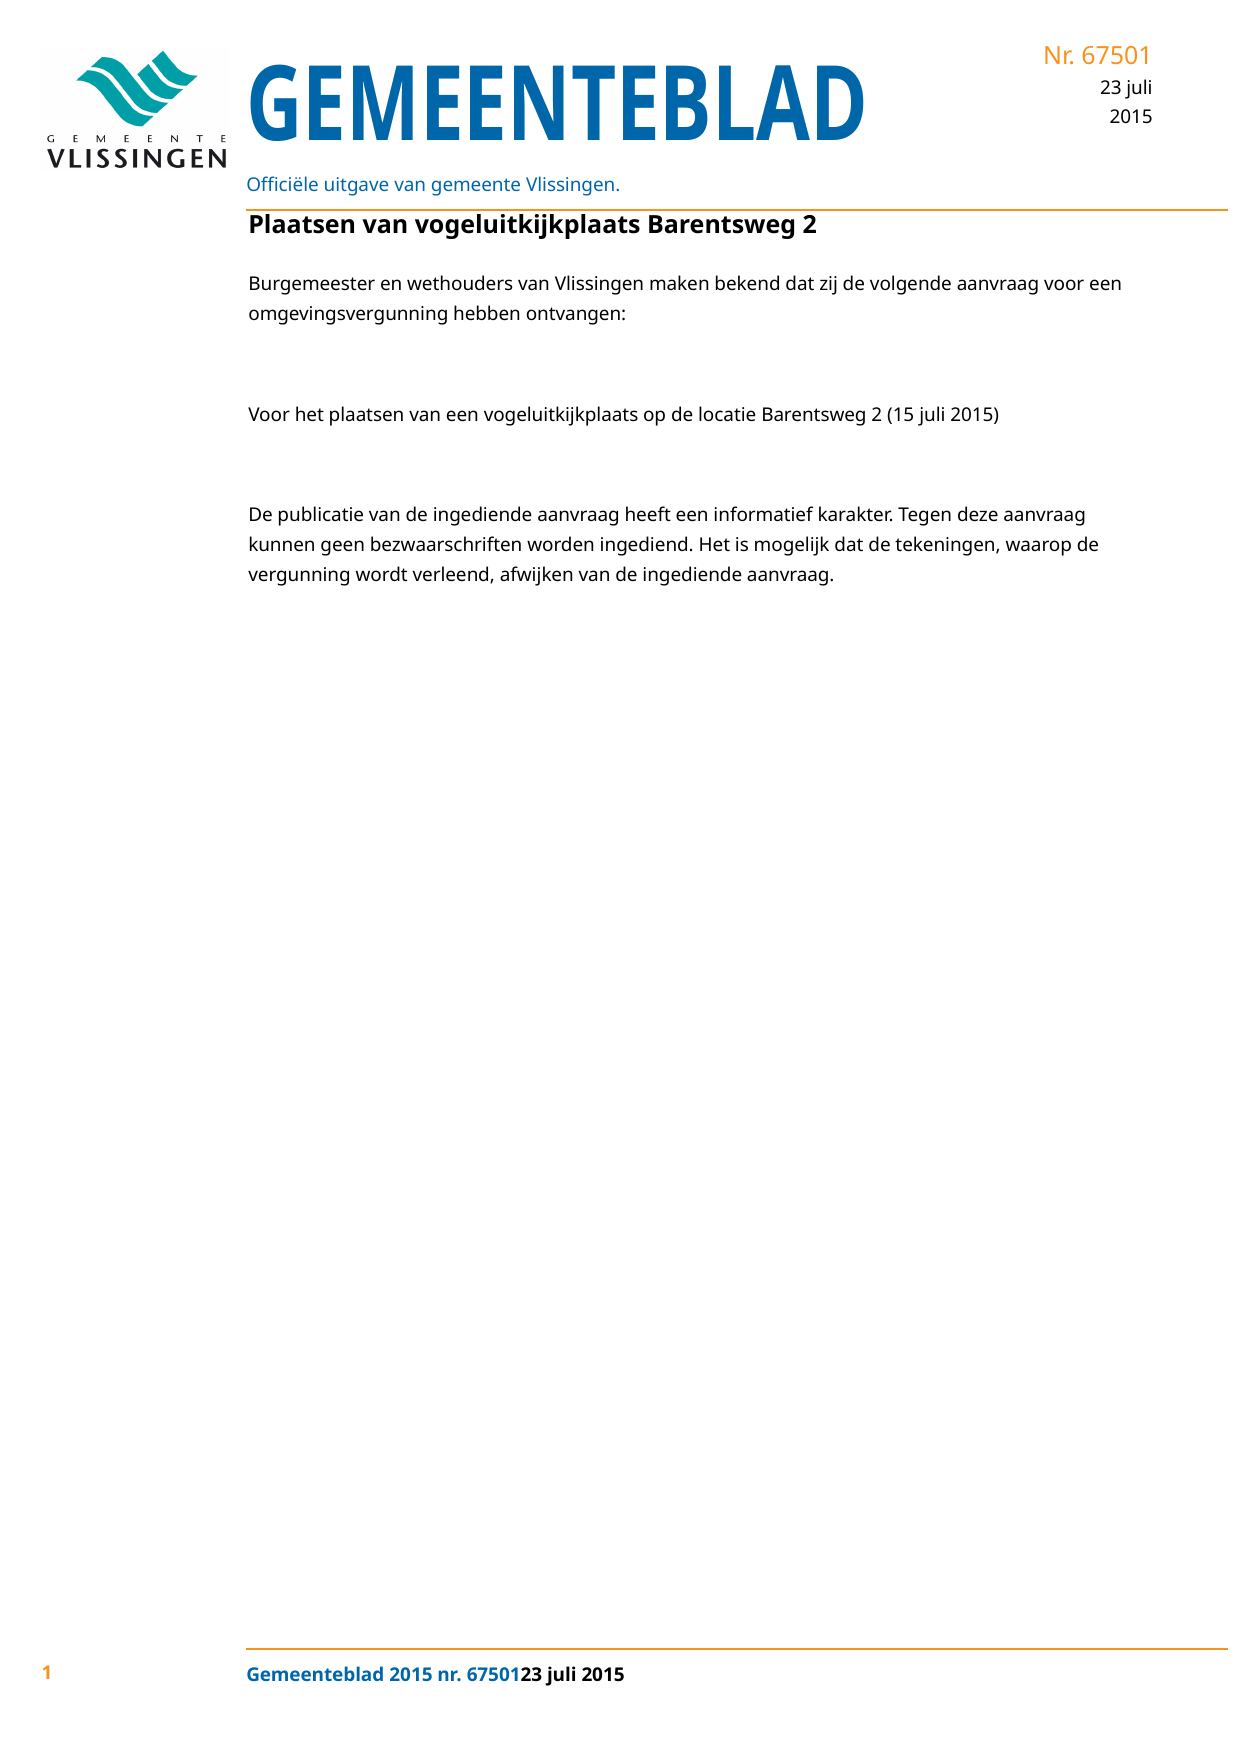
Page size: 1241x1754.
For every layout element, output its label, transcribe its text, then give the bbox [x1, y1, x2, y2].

text De publicatie van de ingediende aanvraag heeft een informatief karakter. Tegen deze aanvraag kunnen geen bezwaarschriften worden ingediend. Het is mogelijk dat de tekeningen, waarop de vergunning wordt verleend, afwijken van de ingediende aanvraag. [248, 502, 1152, 586]
text Plaatsen van vogeluitkijkplaats Barentsweg 2 [248, 211, 1152, 241]
picture [41, 47, 231, 172]
text Voor het plaatsen van een vogeluitkijkplaats op de locatie Barentsweg 2 (15 juli 2015) [248, 401, 1152, 426]
text Burgemeester en wethouders van Vlissingen maken bekend dat zij de volgende aanvraag voor een omgevingsvergunning hebben ontvangen: [248, 270, 1152, 326]
